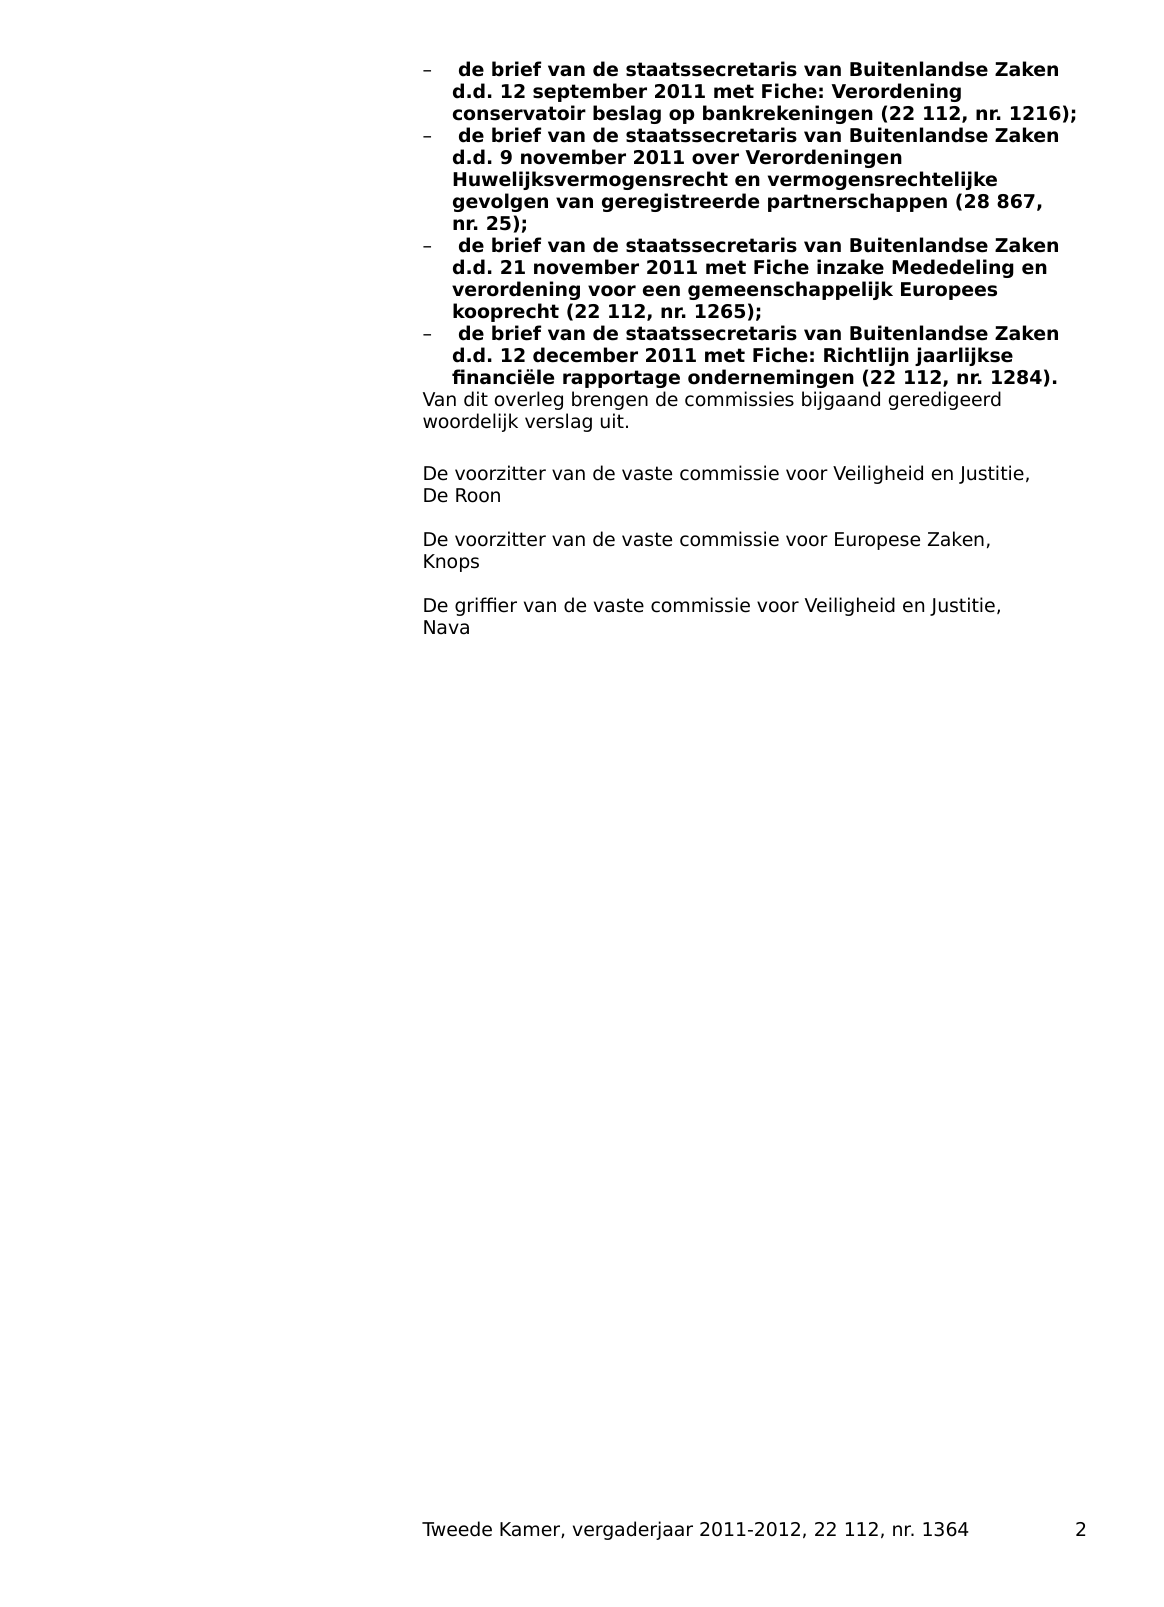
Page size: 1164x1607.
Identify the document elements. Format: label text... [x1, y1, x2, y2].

text Van dit overleg brengen de commissies bijgaand geredigeerd woordelijk verslag uit. [422, 389, 1087, 433]
text – de brief van de staatssecretaris van Buitenlandse Zaken d.d. 12 december 2011 met Fiche: Richtlijn jaarlijkse financiële rapportage ondernemingen (22 112, nr. 1284). [422, 323, 1087, 389]
text De voorzitter van de vaste commissie voor Europese Zaken, Knops [422, 529, 1087, 573]
text De griffier van de vaste commissie voor Veiligheid en Justitie, Nava [422, 595, 1087, 639]
text – de brief van de staatssecretaris van Buitenlandse Zaken d.d. 21 november 2011 met Fiche inzake Mededeling en verordening voor een gemeenschappelijk Europees kooprecht (22 112, nr. 1265); [422, 235, 1087, 323]
text De voorzitter van de vaste commissie voor Veiligheid en Justitie, De Roon [422, 463, 1087, 507]
text – de brief van de staatssecretaris van Buitenlandse Zaken d.d. 9 november 2011 over Verordeningen Huwelijksvermogensrecht en vermogensrechtelijke gevolgen van geregistreerde partnerschappen (28 867, nr. 25); [422, 125, 1087, 235]
text – de brief van de staatssecretaris van Buitenlandse Zaken d.d. 12 september 2011 met Fiche: Verordening conservatoir beslag op bankrekeningen (22 112, nr. 1216); [422, 59, 1087, 125]
